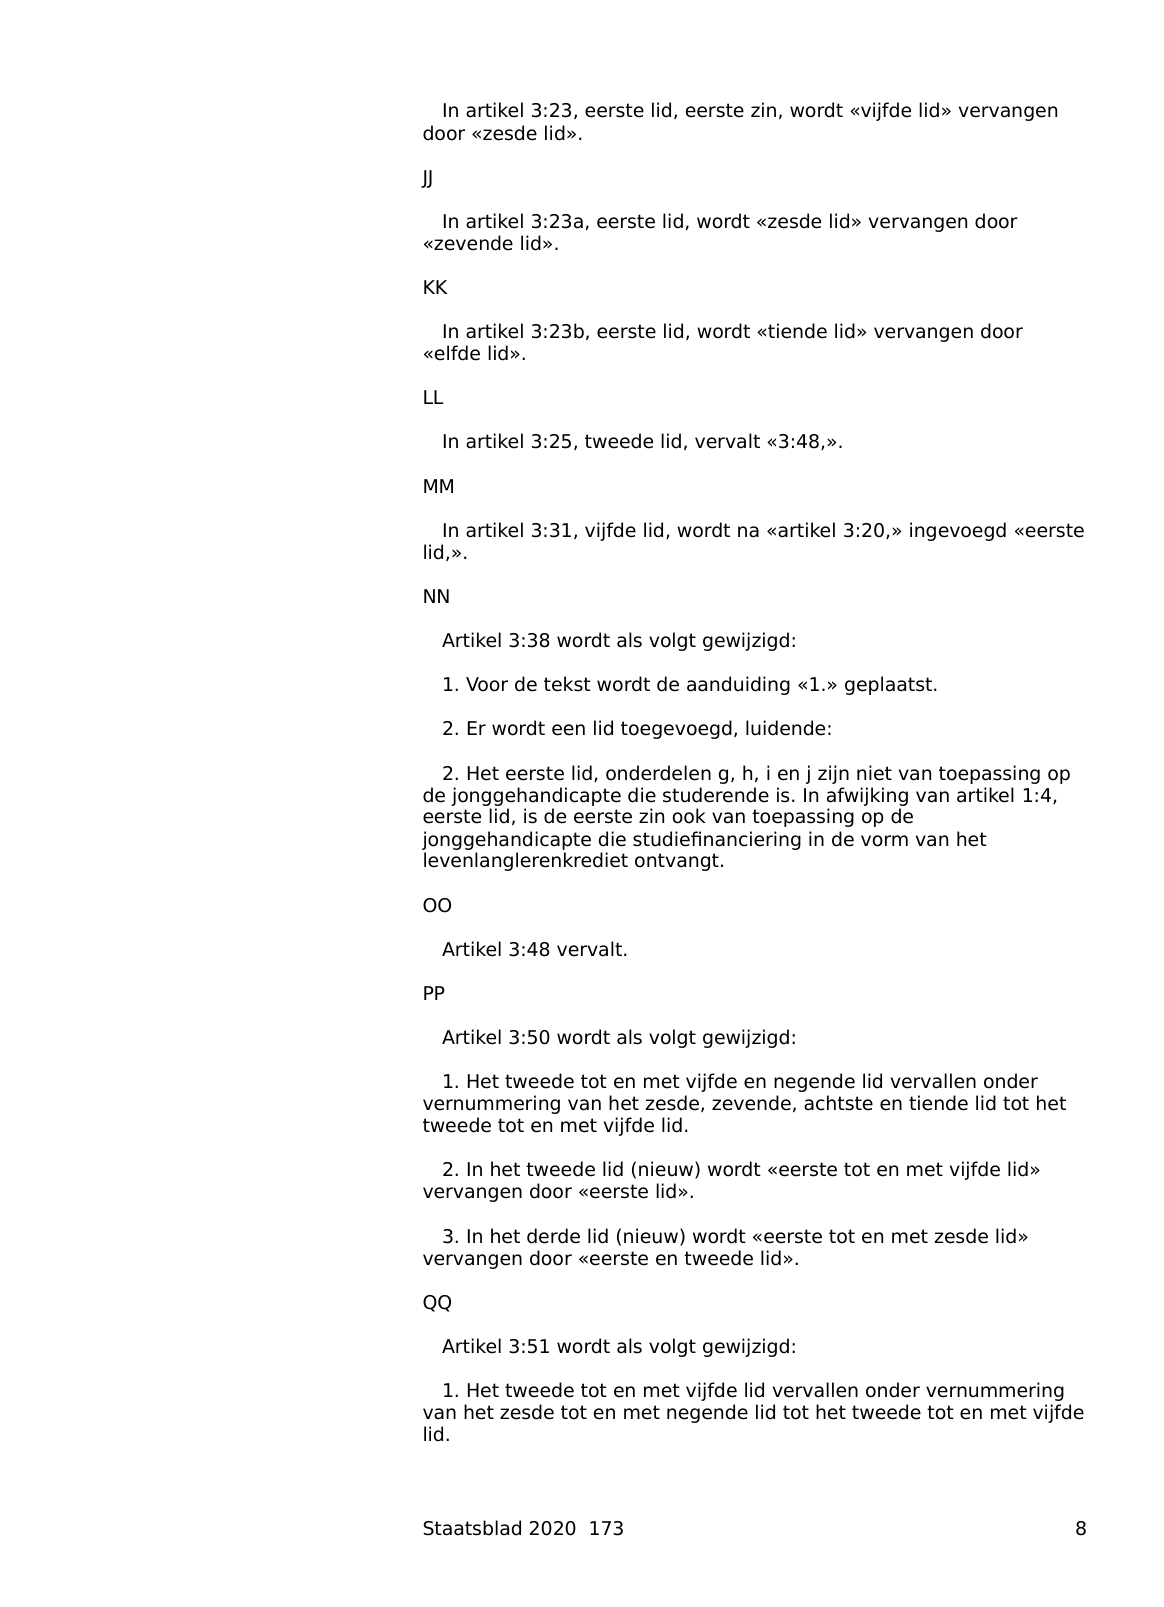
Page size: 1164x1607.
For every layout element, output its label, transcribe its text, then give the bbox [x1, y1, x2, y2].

text 1. Voor de tekst wordt de aanduiding «1.» geplaatst. [422, 674, 1087, 696]
text 2. Er wordt een lid toegevoegd, luidende: [422, 718, 1087, 740]
text QQ [422, 1292, 1087, 1314]
text PP [422, 983, 1087, 1005]
text In artikel 3:25, tweede lid, vervalt «3:48,». [422, 431, 1087, 453]
text In artikel 3:23a, eerste lid, wordt «zesde lid» vervangen door «zevende lid». [422, 211, 1087, 255]
text 2. Het eerste lid, onderdelen g, h, i en j zijn niet van toepassing op de jonggehandicapte die studerende is. In afwijking van artikel 1:4, eerste lid, is de eerste zin ook van toepassing op de jonggehandicapte die studiefinanciering in de vorm van het levenlanglerenkrediet ontvangt. [422, 762, 1087, 872]
text JJ [422, 167, 1087, 188]
text Artikel 3:48 vervalt. [422, 939, 1087, 961]
text 1. Het tweede tot en met vijfde en negende lid vervallen onder vernummering van het zesde, zevende, achtste en tiende lid tot het tweede tot en met vijfde lid. [422, 1071, 1087, 1137]
text LL [422, 387, 1087, 409]
text Artikel 3:38 wordt als volgt gewijzigd: [422, 630, 1087, 652]
text In artikel 3:23b, eerste lid, wordt «tiende lid» vervangen door «elfde lid». [422, 321, 1087, 365]
text KK [422, 277, 1087, 299]
text In artikel 3:23, eerste lid, eerste zin, wordt «vijfde lid» vervangen door «zesde lid». [422, 100, 1087, 144]
text NN [422, 586, 1087, 608]
text Artikel 3:50 wordt als volgt gewijzigd: [422, 1027, 1087, 1049]
text OO [422, 894, 1087, 917]
text 3. In het derde lid (nieuw) wordt «eerste tot en met zesde lid» vervangen door «eerste en tweede lid». [422, 1226, 1087, 1269]
text In artikel 3:31, vijfde lid, wordt na «artikel 3:20,» ingevoegd «eerste lid,». [422, 520, 1087, 564]
text 2. In het tweede lid (nieuw) wordt «eerste tot en met vijfde lid» vervangen door «eerste lid». [422, 1159, 1087, 1203]
text Artikel 3:51 wordt als volgt gewijzigd: [422, 1336, 1087, 1358]
text 1. Het tweede tot en met vijfde lid vervallen onder vernummering van het zesde tot en met negende lid tot het tweede tot en met vijfde lid. [422, 1380, 1087, 1446]
text MM [422, 476, 1087, 497]
